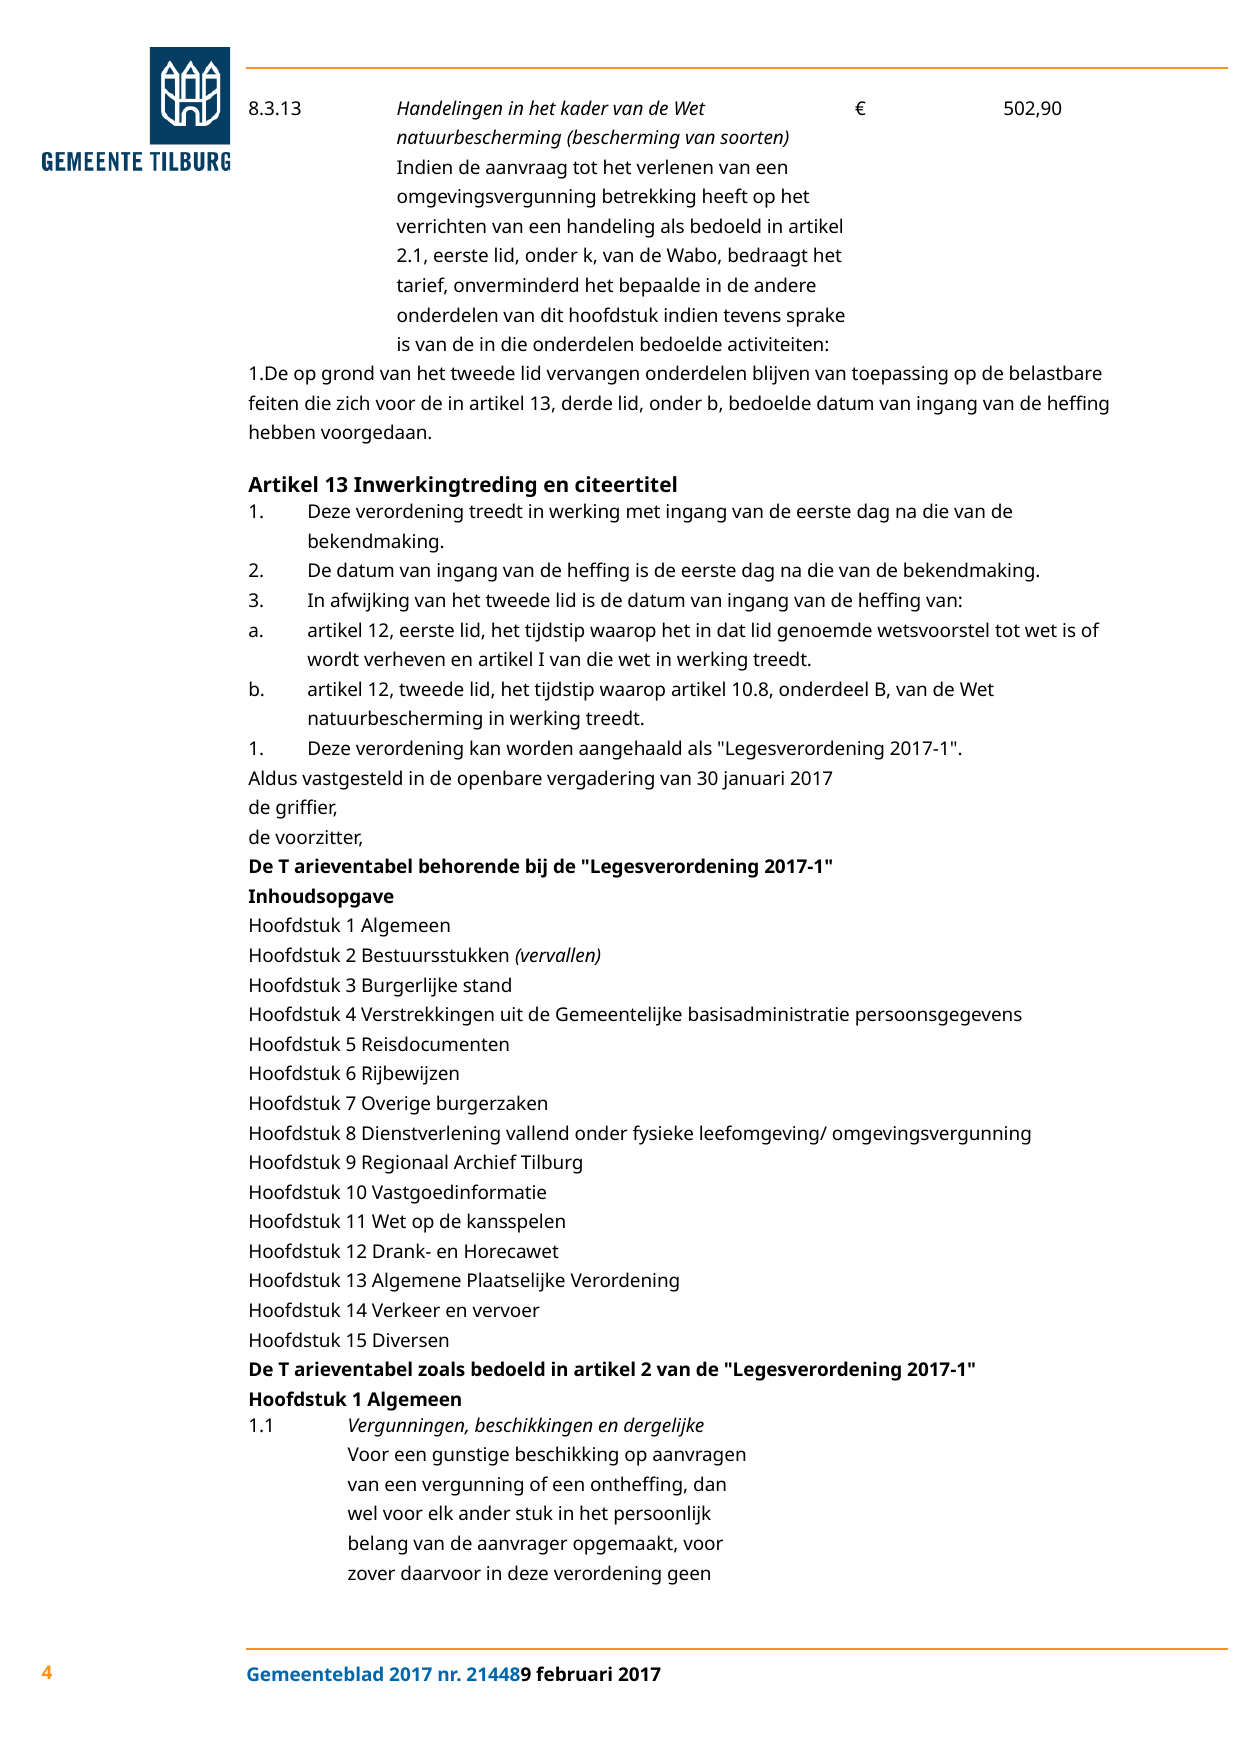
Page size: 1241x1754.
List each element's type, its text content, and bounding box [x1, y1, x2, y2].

text De T arieventabel zoals bedoeld in artikel 2 van de "Legesverordening 2017-1" [248, 1356, 1152, 1382]
text Hoofdstuk 13 Algemene Plaatselijke Verordening [248, 1268, 1152, 1293]
text Hoofdstuk 5 Reisdocumenten [248, 1031, 1152, 1057]
table_cell [953, 1412, 1052, 1585]
list Deze verordening treedt in werking met ingang van de eerste dag na die van de bekendmaking. [248, 498, 1152, 554]
text de voorzitter, [248, 824, 1152, 849]
text Hoofdstuk 1 Algemeen [248, 913, 1152, 938]
table_cell € [855, 95, 1003, 357]
table_header Hoofdstuk 1 Algemeen [248, 1386, 1052, 1412]
text Hoofdstuk 6 Rijbewijzen [248, 1061, 1152, 1086]
text Hoofdstuk 9 Regionaal Archief Tilburg [248, 1149, 1152, 1175]
text Hoofdstuk 15 Diversen [248, 1327, 1152, 1352]
text Hoofdstuk 10 Vastgoedinformatie [248, 1179, 1152, 1204]
list Deze verordening kan worden aangehaald als "Legesverordening 2017-1". [248, 735, 1152, 761]
text Inhoudsopgave [248, 883, 1152, 909]
text De T arieventabel behorende bij de "Legesverordening 2017-1" [248, 853, 1152, 879]
list artikel 12, tweede lid, het tijdstip waarop artikel 10.8, onderdeel B, van de Wet natuurbescherming in werking treedt. [248, 676, 1152, 731]
table_cell 8.3.13 [248, 95, 396, 357]
text de griffier, [248, 794, 1152, 820]
text Hoofdstuk 14 Verkeer en vervoer [248, 1297, 1152, 1323]
text Hoofdstuk 7 Overige burgerzaken [248, 1090, 1152, 1116]
table_cell Handelingen in het kader van de Wet natuurbescherming (bescherming van soorten) Indien de aanvraag tot het verlenen van een omgevingsvergunning betrekking heeft op het verrichten van een handeling als bedoeld in artikel 2.1, eerste lid, onder k, van de Wabo, bedraagt het tarief, onverminderd het bepaalde in de andere onderdelen van dit hoofdstuk indien tevens sprake is van de in die onderdelen bedoelde activiteiten: [396, 95, 855, 357]
text Aldus vastgesteld in de openbare vergadering van 30 januari 2017 [248, 765, 1152, 790]
table_cell [754, 1412, 953, 1585]
text Artikel 13 Inwerkingtreding en citeertitel [248, 470, 1152, 498]
list In afwijking van het tweede lid is de datum van ingang van de heffing van: [248, 587, 1152, 613]
table_cell 502,90 [1003, 95, 1152, 357]
table_cell Vergunningen, beschikkingen en dergelijke Voor een gunstige beschikking op aanvragen van een vergunning of een ontheffing, dan wel voor elk ander stuk in het persoonlijk belang van de aanvrager opgemaakt, voor zover daarvoor in deze verordening geen [348, 1412, 754, 1585]
text Hoofdstuk 2 Bestuursstukken (vervallen) [248, 942, 1152, 968]
list De datum van ingang van de heffing is de eerste dag na die van de bekendmaking. [248, 558, 1152, 583]
text Hoofdstuk 8 Dienstverlening vallend onder fysieke leefomgeving/ omgevingsvergunning [248, 1120, 1152, 1145]
list artikel 12, eerste lid, het tijdstip waarop het in dat lid genoemde wetsvoorstel tot wet is of wordt verheven en artikel I van die wet in werking treedt. [248, 617, 1152, 672]
picture [41, 47, 231, 172]
text Hoofdstuk 4 Verstrekkingen uit de Gemeentelijke basisadministratie persoonsgegevens [248, 1001, 1152, 1027]
text Hoofdstuk 3 Burgerlijke stand [248, 972, 1152, 997]
text Hoofdstuk 12 Drank- en Horecawet [248, 1238, 1152, 1264]
table_cell 1.1 [248, 1412, 347, 1585]
text 1.De op grond van het tweede lid vervangen onderdelen blijven van toepassing op de belastbare feiten die zich voor de in artikel 13, derde lid, onder b, bedoelde datum van ingang van de heffing hebben voorgedaan. [248, 360, 1152, 445]
text Hoofdstuk 11 Wet op de kansspelen [248, 1208, 1152, 1234]
